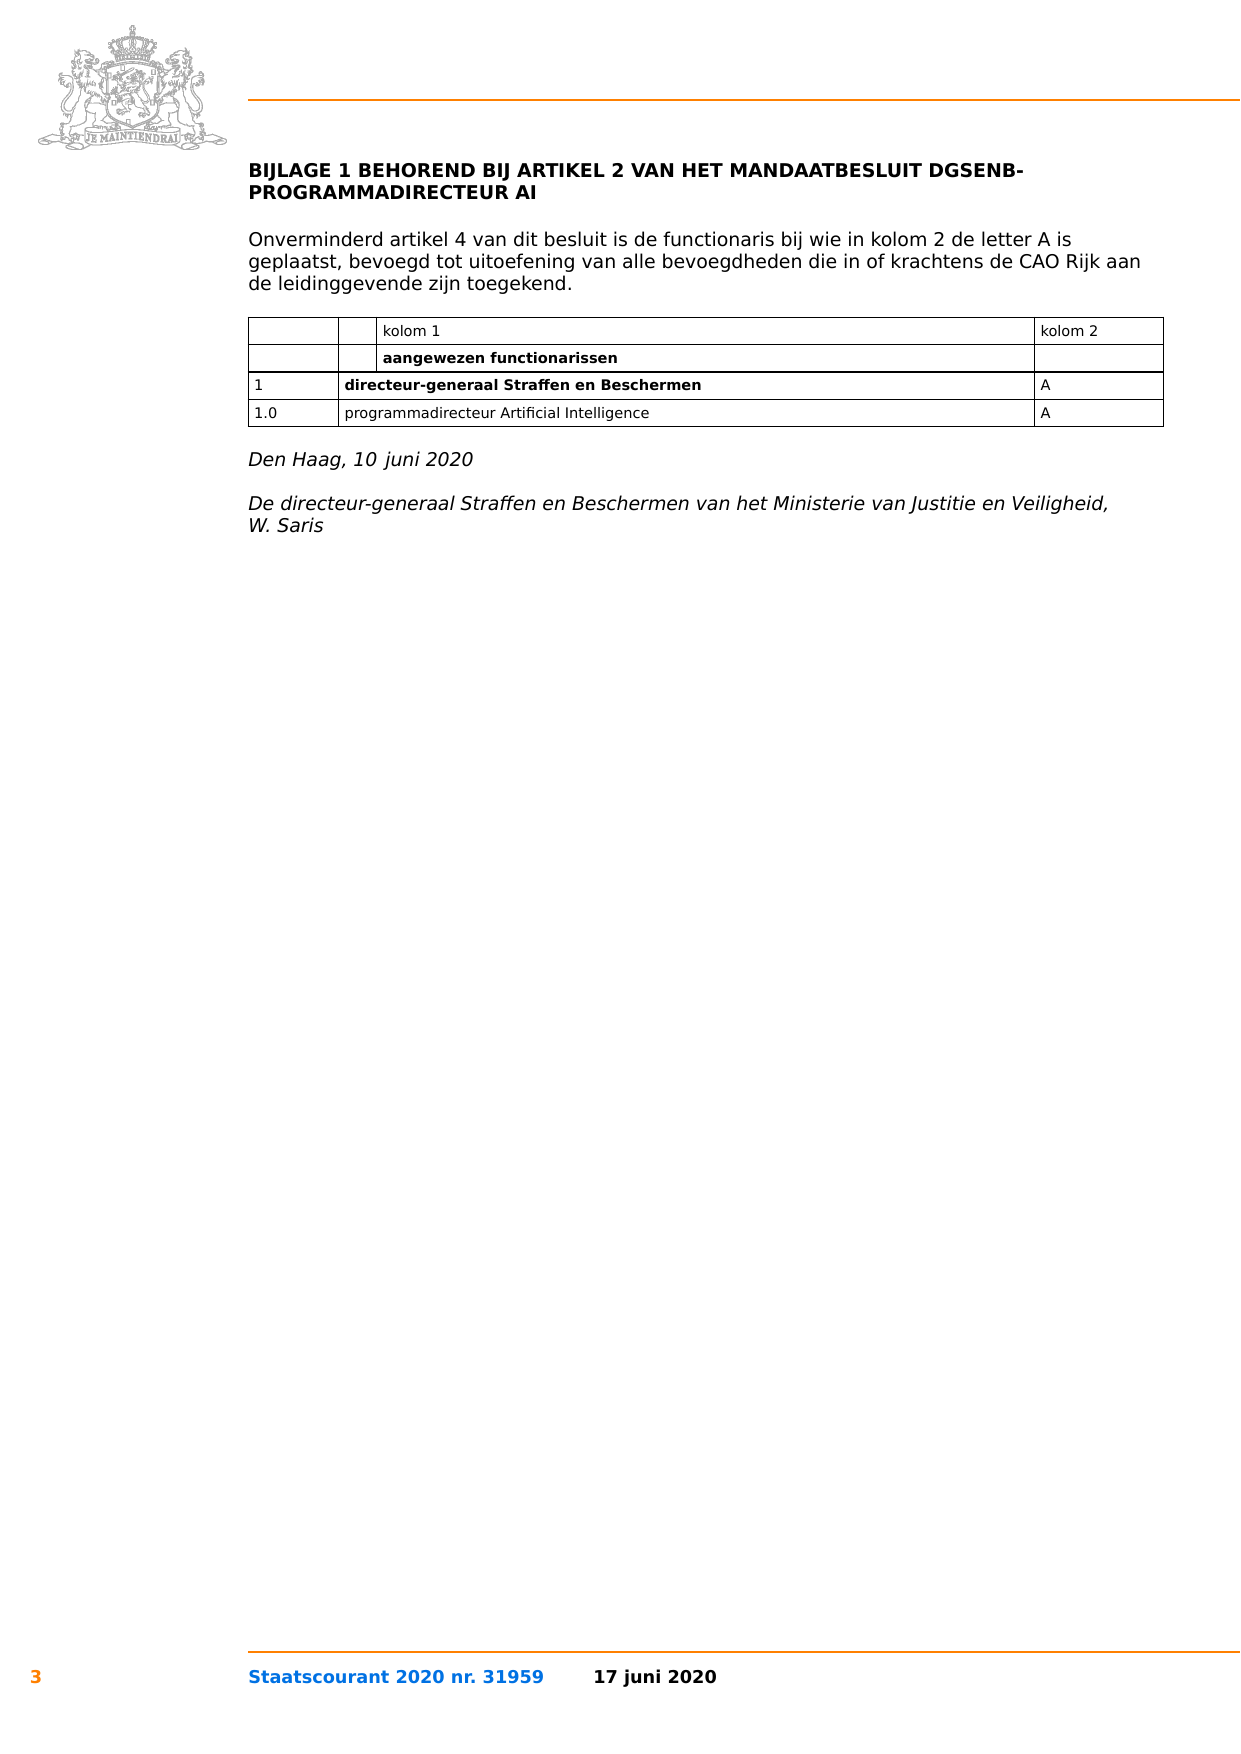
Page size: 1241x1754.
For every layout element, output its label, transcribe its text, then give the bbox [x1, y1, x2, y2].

text De directeur-generaal Straffen en Beschermen van het Ministerie van Justitie en Veiligheid, W. Saris [248, 493, 1163, 537]
table_header kolom 1 [377, 318, 1034, 344]
subtitle BIJLAGE 1 BEHOREND BIJ ARTIKEL 2 VAN HET MANDAATBESLUIT DGSENB-PROGRAMMADIRECTEUR AI [248, 160, 1163, 204]
table_header [249, 318, 338, 344]
table_header kolom 2 [1035, 318, 1163, 344]
table_cell [1035, 345, 1163, 371]
table_cell [249, 345, 338, 371]
text Den Haag, 10 juni 2020 [248, 449, 1163, 471]
table_cell 1.0 [249, 400, 338, 426]
table_cell programmadirecteur Artificial Intelligence [339, 400, 1034, 426]
table_cell directeur-generaal Straffen en Beschermen [339, 373, 1034, 399]
table_cell 1 [249, 373, 338, 399]
text Onverminderd artikel 4 van dit besluit is de functionaris bij wie in kolom 2 de letter A is geplaatst, bevoegd tot uitoefening van alle bevoegdheden die in of krachtens de CAO Rijk aan de leidinggevende zijn toegekend. [248, 229, 1163, 295]
table_cell aangewezen functionarissen [377, 345, 1034, 371]
table_cell A [1035, 400, 1163, 426]
picture [38, 25, 227, 150]
table_header [339, 318, 376, 344]
table_cell [339, 345, 376, 371]
table_cell A [1035, 373, 1163, 399]
